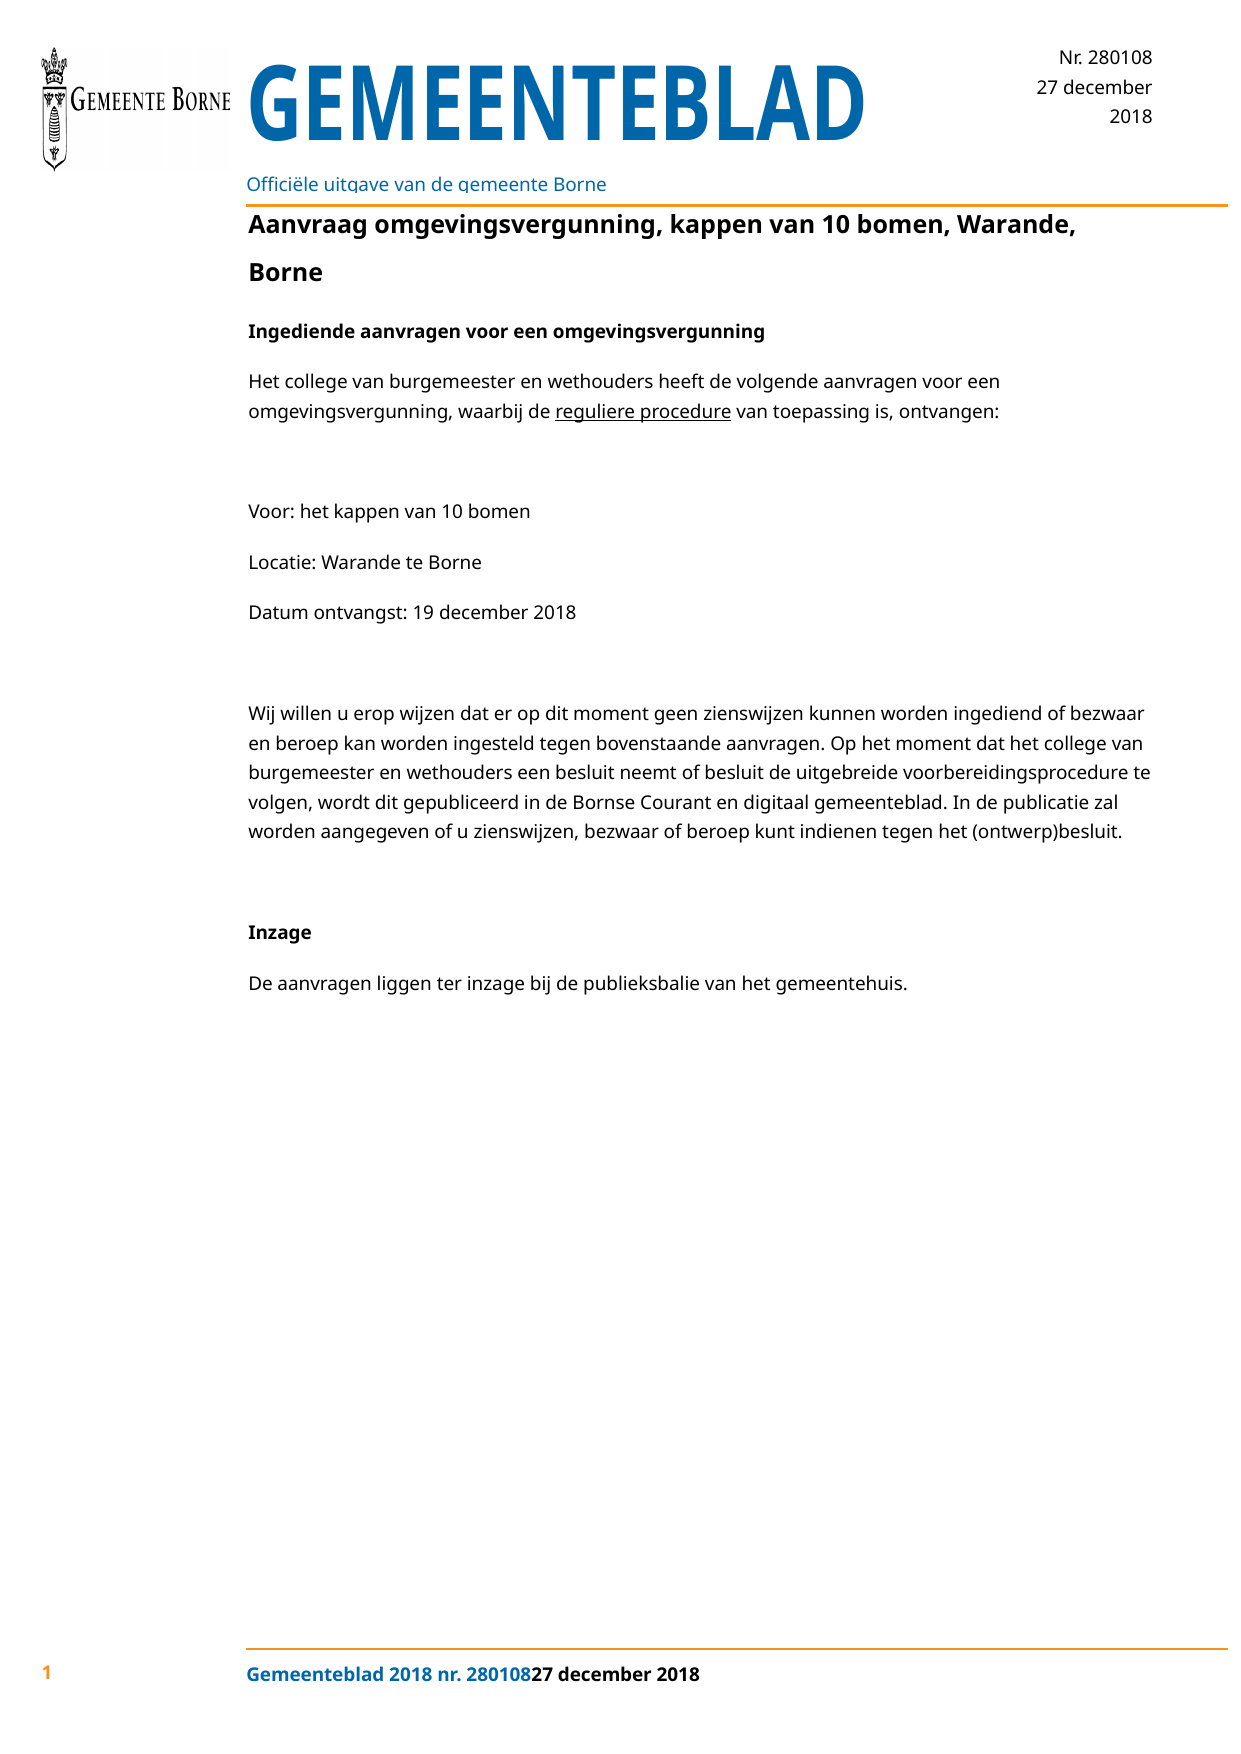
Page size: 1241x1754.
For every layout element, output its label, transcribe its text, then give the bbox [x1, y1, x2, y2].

text Datum ontvangst: 19 december 2018 [248, 599, 1152, 625]
text Inzage [248, 919, 1152, 945]
text Wij willen u erop wijzen dat er op dit moment geen zienswijzen kunnen worden ingediend of bezwaar en beroep kan worden ingesteld tegen bovenstaande aanvragen. Op het moment dat het college van burgemeester en wethouders een besluit neemt of besluit de uitgebreide voorbereidingsprocedure te volgen, wordt dit gepubliceerd in de Bornse Courant en digitaal gemeenteblad. In de publicatie zal worden aangegeven of u zienswijzen, bezwaar of beroep kunt indienen tegen het (ontwerp)besluit. [248, 700, 1152, 844]
text Aanvraag omgevingsvergunning, kappen van 10 bomen, Warande, Borne [248, 207, 1152, 288]
text Ingediende aanvragen voor een omgevingsvergunning [248, 318, 1152, 344]
text Locatie: Warande te Borne [248, 549, 1152, 575]
picture [41, 47, 231, 172]
text Het college van burgemeester en wethouders heeft de volgende aanvragen voor een omgevingsvergunning, waarbij de reguliere procedure van toepassing is, ontvangen: [248, 368, 1152, 424]
text Voor: het kappen van 10 bomen [248, 499, 1152, 524]
text De aanvragen liggen ter inzage bij de publieksbalie van het gemeentehuis. [248, 970, 1152, 996]
